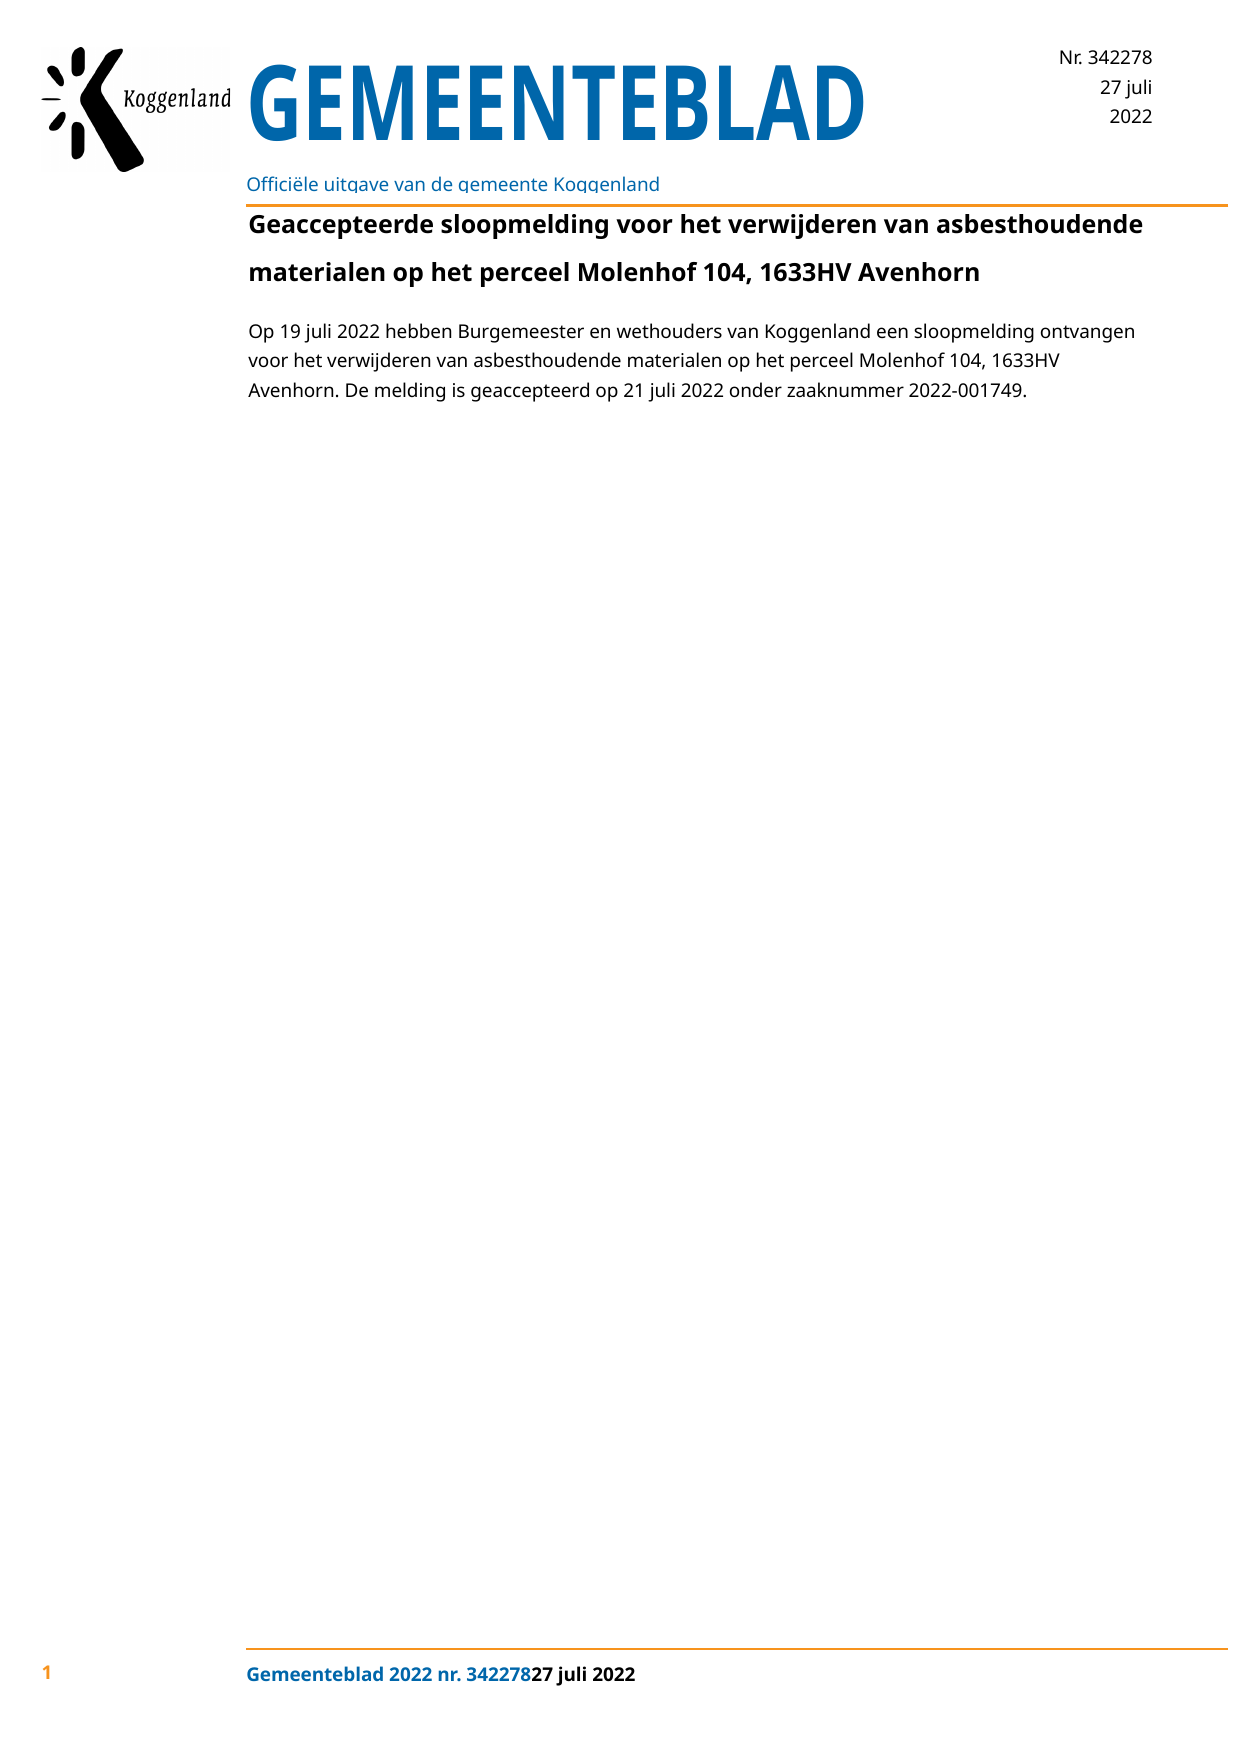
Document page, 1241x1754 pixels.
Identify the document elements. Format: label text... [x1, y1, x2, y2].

text Geaccepteerde sloopmelding voor het verwijderen van asbesthoudende materialen op het perceel Molenhof 104, 1633HV Avenhorn [248, 207, 1152, 288]
text Op 19 juli 2022 hebben Burgemeester en wethouders van Koggenland een sloopmelding ontvangen voor het verwijderen van asbesthoudende materialen op het perceel Molenhof 104, 1633HV Avenhorn. De melding is geaccepteerd op 21 juli 2022 onder zaaknummer 2022-001749. [248, 318, 1152, 403]
picture [41, 47, 231, 172]
